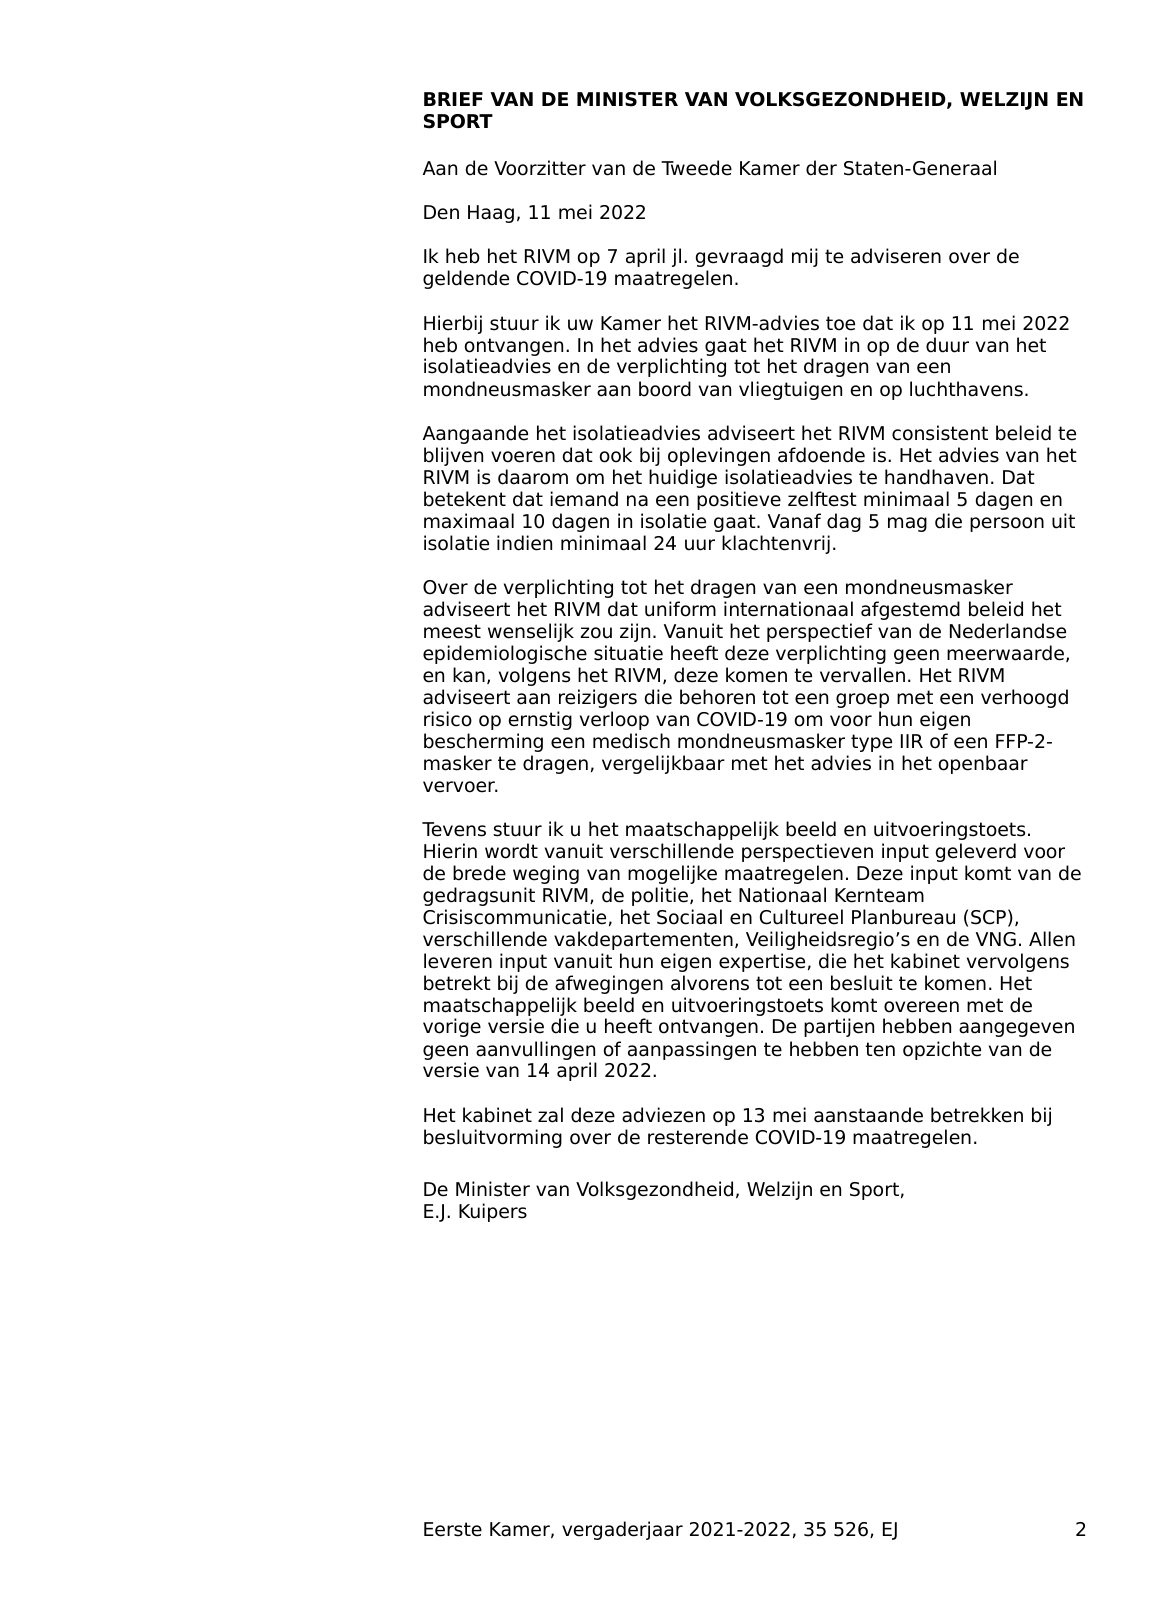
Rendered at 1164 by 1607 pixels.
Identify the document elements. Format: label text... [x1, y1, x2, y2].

text Hierbij stuur ik uw Kamer het RIVM-advies toe dat ik op 11 mei 2022 heb ontvangen. In het advies gaat het RIVM in op de duur van het isolatieadvies en de verplichting tot het dragen van een mondneusmasker aan boord van vliegtuigen en op luchthavens. [422, 312, 1087, 400]
text Aangaande het isolatieadvies adviseert het RIVM consistent beleid te blijven voeren dat ook bij oplevingen afdoende is. Het advies van het RIVM is daarom om het huidige isolatieadvies te handhaven. Dat betekent dat iemand na een positieve zelftest minimaal 5 dagen en maximaal 10 dagen in isolatie gaat. Vanaf dag 5 mag die persoon uit isolatie indien minimaal 24 uur klachtenvrij. [422, 423, 1087, 554]
text Tevens stuur ik u het maatschappelijk beeld en uitvoeringstoets. Hierin wordt vanuit verschillende perspectieven input geleverd voor de brede weging van mogelijke maatregelen. Deze input komt van de gedragsunit RIVM, de politie, het Nationaal Kernteam Crisiscommunicatie, het Sociaal en Cultureel Planbureau (SCP), verschillende vakdepartementen, Veiligheidsregio’s en de VNG. Allen leveren input vanuit hun eigen expertise, die het kabinet vervolgens betrekt bij de afwegingen alvorens tot een besluit te komen. Het maatschappelijk beeld en uitvoeringstoets komt overeen met de vorige versie die u heeft ontvangen. De partijen hebben aangegeven geen aanvullingen of aanpassingen te hebben ten opzichte van de versie van 14 april 2022. [422, 819, 1087, 1082]
text Aan de Voorzitter van de Tweede Kamer der Staten-Generaal [422, 158, 1087, 180]
text Over de verplichting tot het dragen van een mondneusmasker adviseert het RIVM dat uniform internationaal afgestemd beleid het meest wenselijk zou zijn. Vanuit het perspectief van de Nederlandse epidemiologische situatie heeft deze verplichting geen meerwaarde, en kan, volgens het RIVM, deze komen te vervallen. Het RIVM adviseert aan reizigers die behoren tot een groep met een verhoogd risico op ernstig verloop van COVID-19 om voor hun eigen bescherming een medisch mondneusmasker type IIR of een FFP-2-masker te dragen, vergelijkbaar met het advies in het openbaar vervoer. [422, 577, 1087, 796]
text Den Haag, 11 mei 2022 [422, 202, 1087, 224]
text De Minister van Volksgezondheid, Welzijn en Sport, E.J. Kuipers [422, 1178, 1087, 1222]
text Ik heb het RIVM op 7 april jl. gevraagd mij te adviseren over de geldende COVID-19 maatregelen. [422, 246, 1087, 290]
subtitle BRIEF VAN DE MINISTER VAN VOLKSGEZONDHEID, WELZIJN EN SPORT [422, 89, 1087, 133]
text Het kabinet zal deze adviezen op 13 mei aanstaande betrekken bij besluitvorming over de resterende COVID-19 maatregelen. [422, 1104, 1087, 1148]
